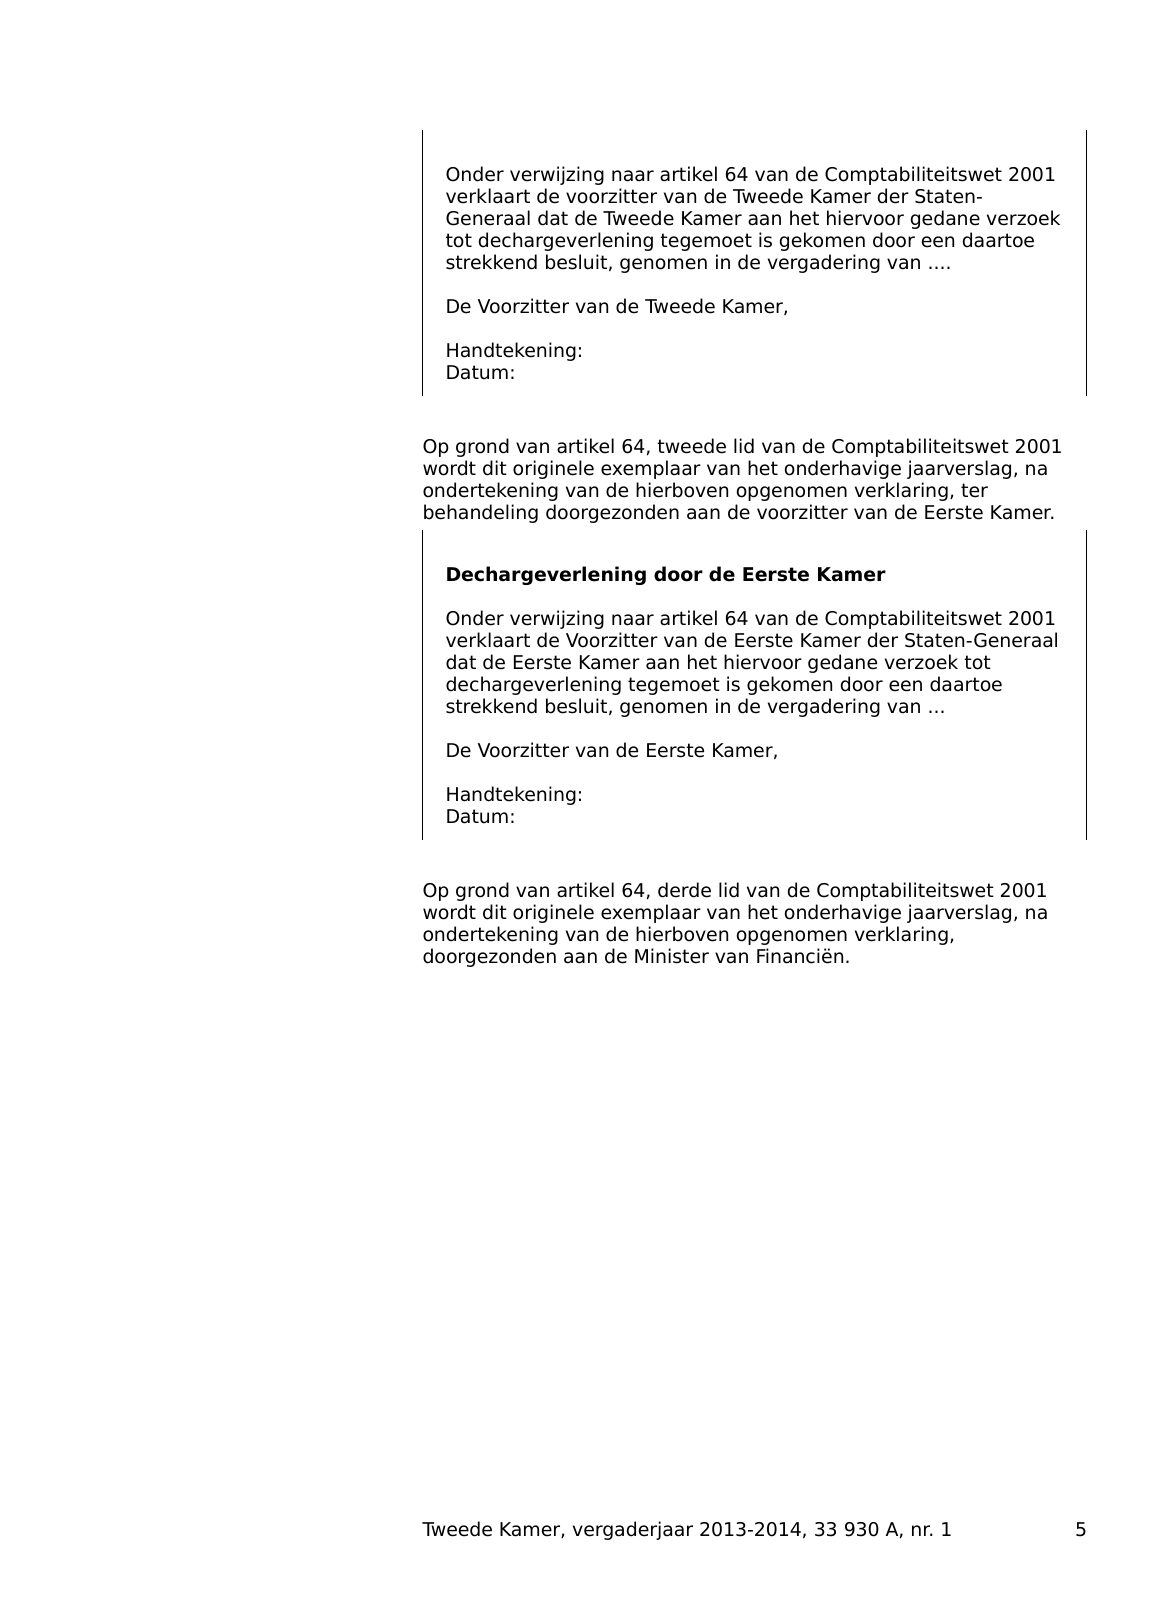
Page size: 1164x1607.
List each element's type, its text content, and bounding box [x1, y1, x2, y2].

table_header Onder verwijzing naar artikel 64 van de Comptabiliteitswet 2001 verklaart de voorzitter van de Tweede Kamer der Staten-Generaal dat de Tweede Kamer aan het hiervoor gedane verzoek tot dechargeverlening tegemoet is gekomen door een daartoe strekkend besluit, genomen in de vergadering van .... De Voorzitter van de Tweede Kamer, Handtekening: Datum: [423, 130, 1086, 396]
table_header Dechargeverlening door de Eerste Kamer Onder verwijzing naar artikel 64 van de Comptabiliteitswet 2001 verklaart de Voorzitter van de Eerste Kamer der Staten-Generaal dat de Eerste Kamer aan het hiervoor gedane verzoek tot dechargeverlening tegemoet is gekomen door een daartoe strekkend besluit, genomen in de vergadering van ... De Voorzitter van de Eerste Kamer, Handtekening: Datum: [423, 530, 1086, 840]
text Op grond van artikel 64, derde lid van de Comptabiliteitswet 2001 wordt dit originele exemplaar van het onderhavige jaarverslag, na ondertekening van de hierboven opgenomen verklaring, doorgezonden aan de Minister van Financiën. [422, 879, 1087, 967]
text Op grond van artikel 64, tweede lid van de Comptabiliteitswet 2001 wordt dit originele exemplaar van het onderhavige jaarverslag, na ondertekening van de hierboven opgenomen verklaring, ter behandeling doorgezonden aan de voorzitter van de Eerste Kamer. [422, 436, 1087, 524]
